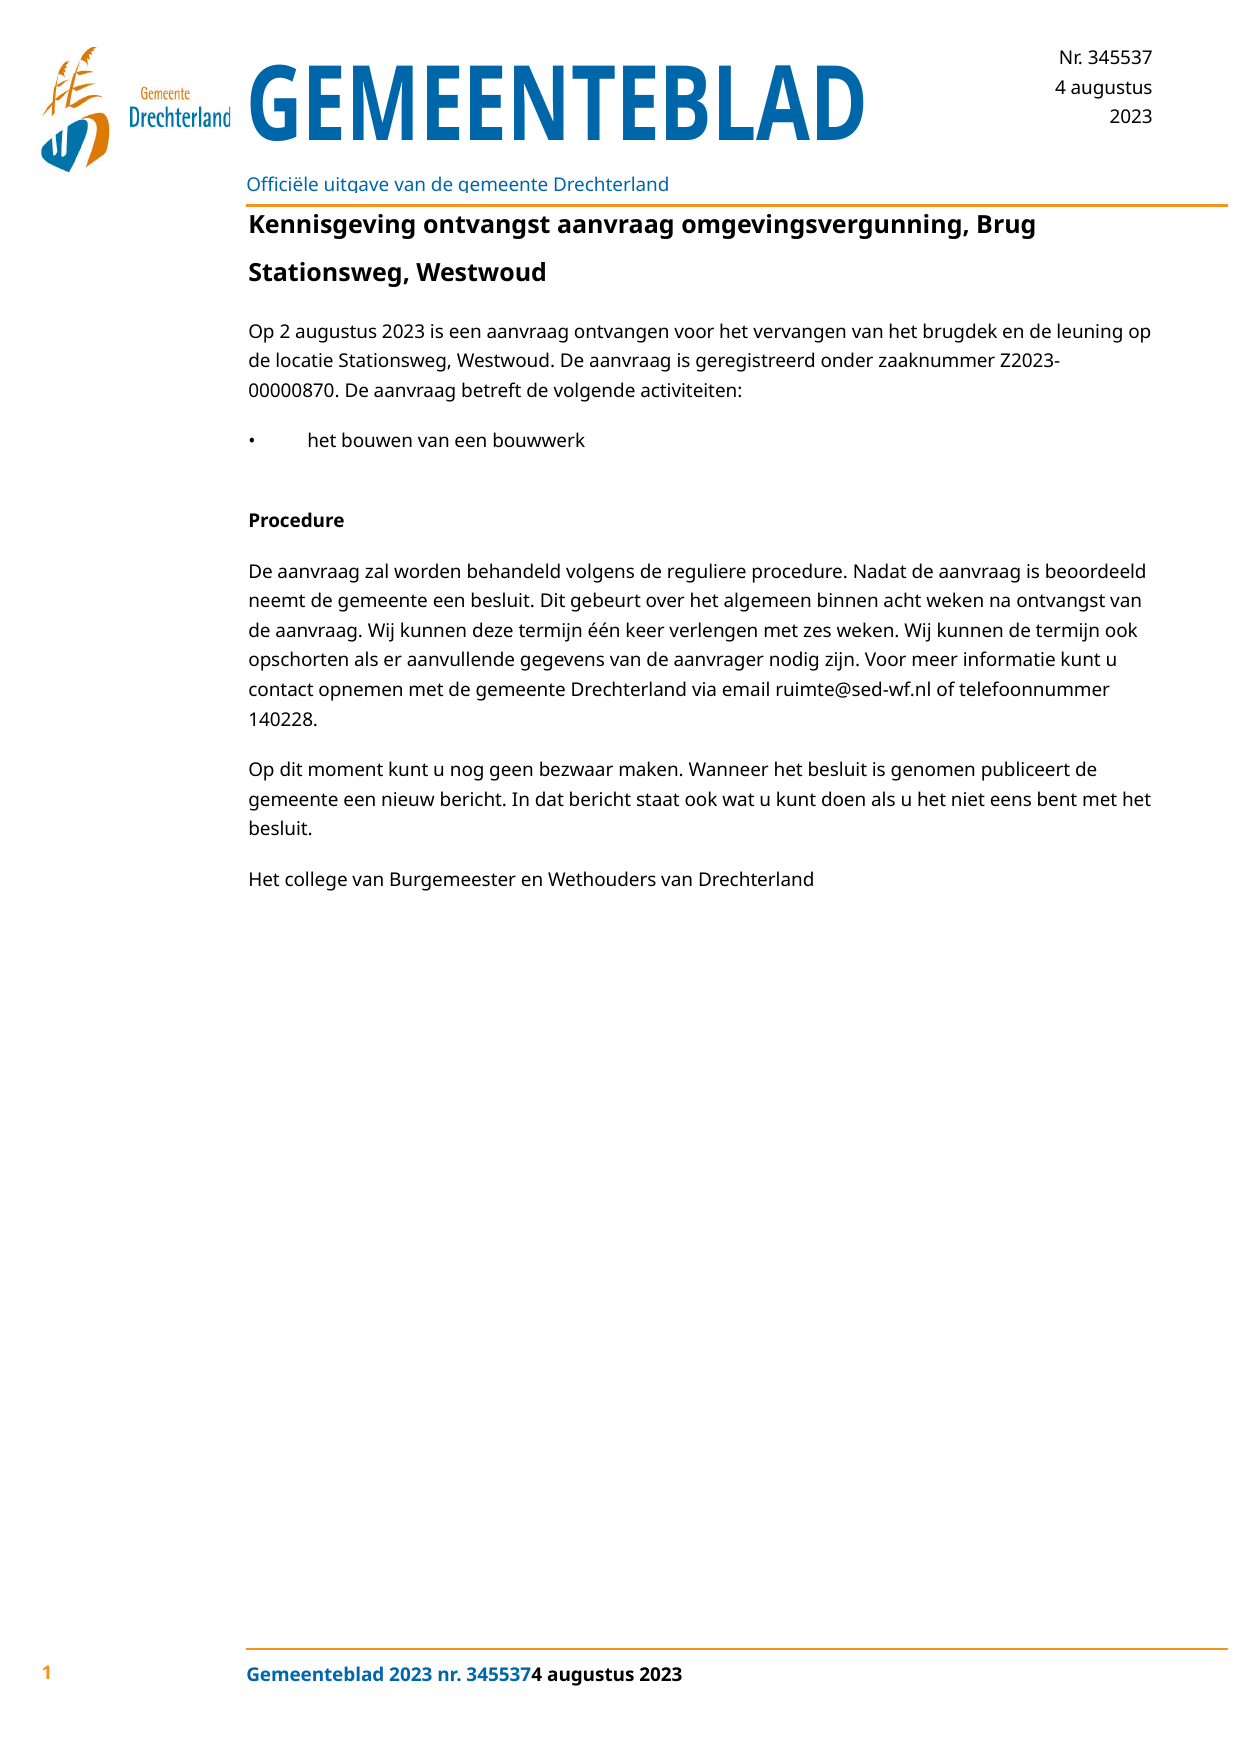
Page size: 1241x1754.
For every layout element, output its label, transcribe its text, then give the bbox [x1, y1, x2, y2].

picture [41, 47, 231, 172]
list het bouwen van een bouwwerk [248, 427, 1152, 453]
text Kennisgeving ontvangst aanvraag omgevingsvergunning, Brug Stationsweg, Westwoud [248, 207, 1152, 288]
text Procedure [248, 507, 1152, 533]
text Op 2 augustus 2023 is een aanvraag ontvangen voor het vervangen van het brugdek en de leuning op de locatie Stationsweg, Westwoud. De aanvraag is geregistreerd onder zaaknummer Z2023-00000870. De aanvraag betreft de volgende activiteiten: [248, 318, 1152, 403]
text De aanvraag zal worden behandeld volgens de reguliere procedure. Nadat de aanvraag is beoordeeld neemt de gemeente een besluit. Dit gebeurt over het algemeen binnen acht weken na ontvangst van de aanvraag. Wij kunnen deze termijn één keer verlengen met zes weken. Wij kunnen de termijn ook opschorten als er aanvullende gegevens van de aanvrager nodig zijn. Voor meer informatie kunt u contact opnemen met de gemeente Drechterland via email ruimte@sed-wf.nl of telefoonnummer 140228. [248, 558, 1152, 732]
text Op dit moment kunt u nog geen bezwaar maken. Wanneer het besluit is genomen publiceert de gemeente een nieuw bericht. In dat bericht staat ook wat u kunt doen als u het niet eens bent met het besluit. [248, 756, 1152, 841]
picture [41, 158, 64, 172]
text Het college van Burgemeester en Wethouders van Drechterland [248, 866, 1152, 892]
picture [226, 115, 231, 124]
